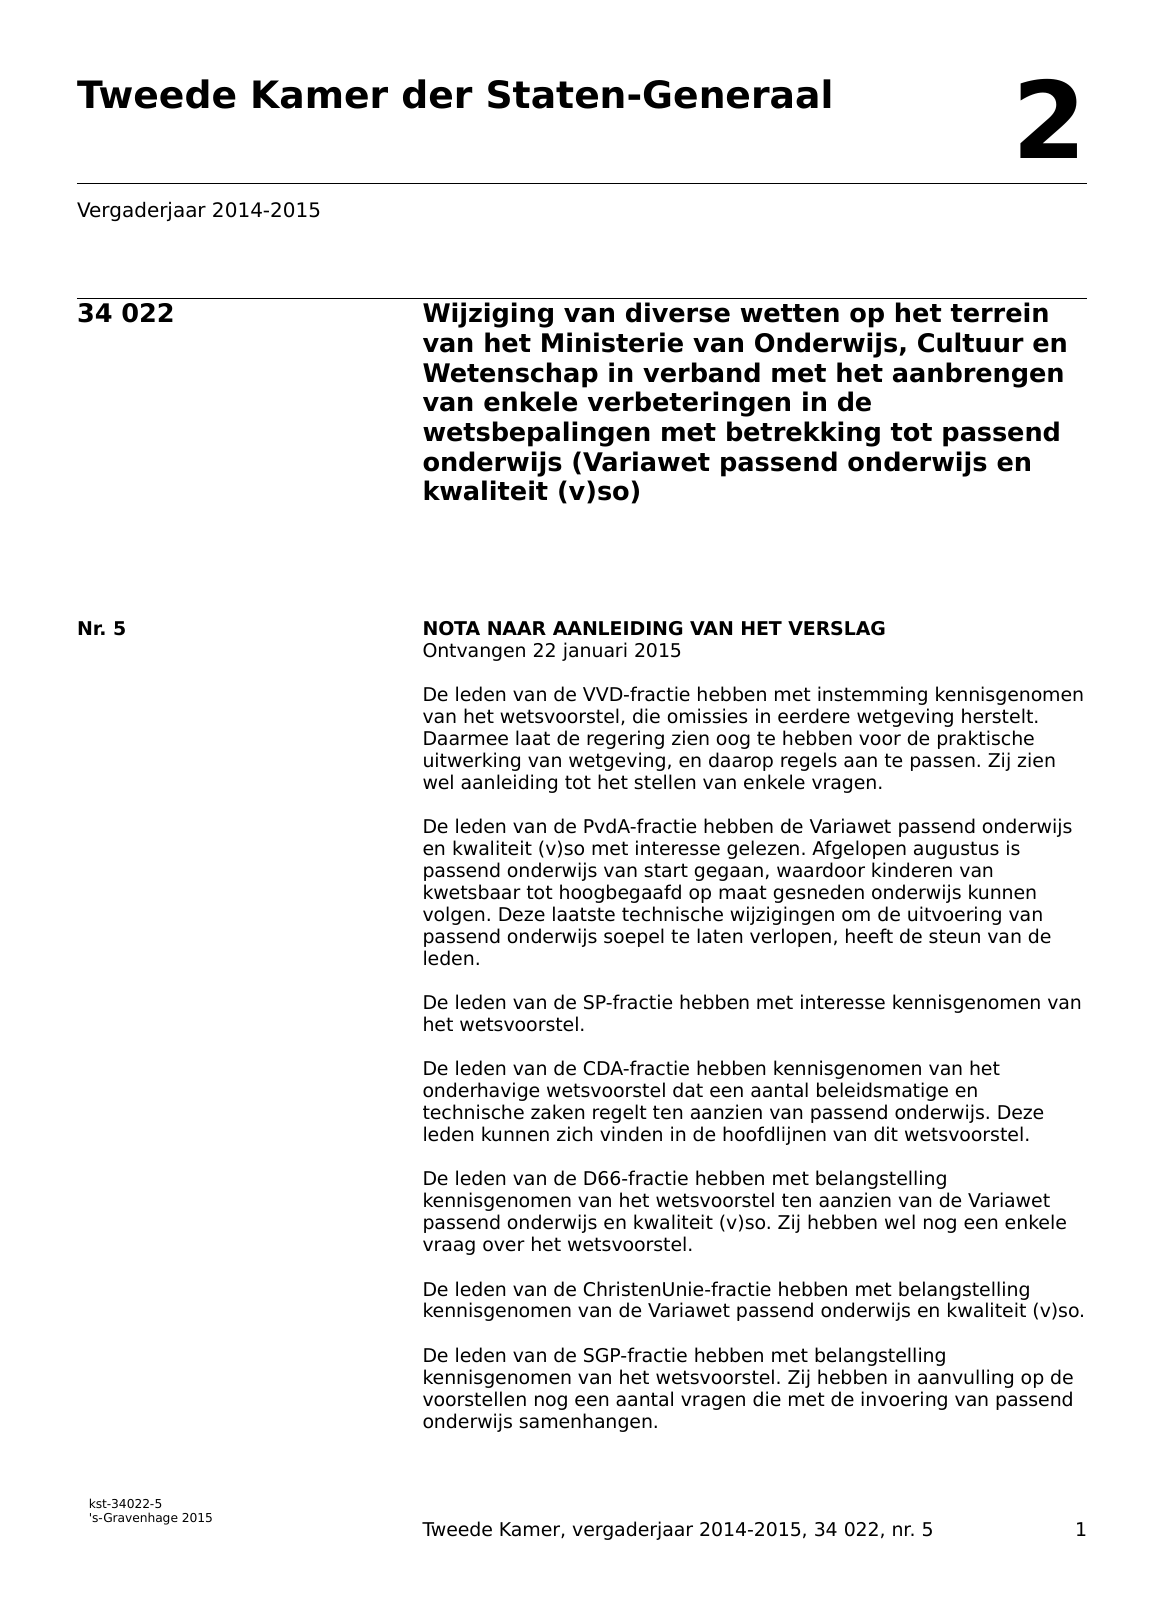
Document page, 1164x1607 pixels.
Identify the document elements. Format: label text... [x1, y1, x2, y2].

text kst-34022-5 [88, 1497, 323, 1511]
table_header 2 [886, 59, 1087, 183]
text De leden van de SP-fractie hebben met interesse kennisgenomen van het wetsvoorstel. [422, 992, 1087, 1036]
text De leden van de PvdA-fractie hebben de Variawet passend onderwijs en kwaliteit (v)so met interesse gelezen. Afgelopen augustus is passend onderwijs van start gegaan, waardoor kinderen van kwetsbaar tot hoogbegaafd op maat gesneden onderwijs kunnen volgen. Deze laatste technische wijzigingen om de uitvoering van passend onderwijs soepel te laten verlopen, heeft de steun van de leden. [422, 816, 1087, 970]
text De leden van de CDA-fractie hebben kennisgenomen van het onderhavige wetsvoorstel dat een aantal beleidsmatige en technische zaken regelt ten aanzien van passend onderwijs. Deze leden kunnen zich vinden in de hoofdlijnen van dit wetsvoorstel. [422, 1058, 1087, 1146]
text De leden van de SGP-fractie hebben met belangstelling kennisgenomen van het wetsvoorstel. Zij hebben in aanvulling op de voorstellen nog een aantal vragen die met de invoering van passend onderwijs samenhangen. [422, 1344, 1087, 1432]
subtitle 34 022 Wijziging van diverse wetten op het terrein van het Ministerie van Onderwijs, Cultuur en Wetenschap in verband met het aanbrengen van enkele verbeteringen in de wetsbepalingen met betrekking tot passend onderwijs (Variawet passend onderwijs en kwaliteit (v)so) [77, 299, 1087, 507]
text 's-Gravenhage 2015 [88, 1511, 323, 1525]
text De leden van de VVD-fractie hebben met instemming kennisgenomen van het wetsvoorstel, die omissies in eerdere wetgeving herstelt. Daarmee laat de regering zien oog te hebben voor de praktische uitwerking van wetgeving, en daarop regels aan te passen. Zij zien wel aanleiding tot het stellen van enkele vragen. [422, 684, 1087, 794]
text De leden van de D66-fractie hebben met belangstelling kennisgenomen van het wetsvoorstel ten aanzien van de Variawet passend onderwijs en kwaliteit (v)so. Zij hebben wel nog een enkele vraag over het wetsvoorstel. [422, 1168, 1087, 1256]
table_cell Vergaderjaar 2014-2015 [77, 184, 1087, 298]
subtitle Nr. 5 NOTA NAAR AANLEIDING VAN HET VERSLAG [77, 618, 1087, 640]
table_header Tweede Kamer der Staten-Generaal [77, 59, 886, 183]
text De leden van de ChristenUnie-fractie hebben met belangstelling kennisgenomen van de Variawet passend onderwijs en kwaliteit (v)so. [422, 1278, 1087, 1322]
text Ontvangen 22 januari 2015 [422, 640, 1087, 662]
